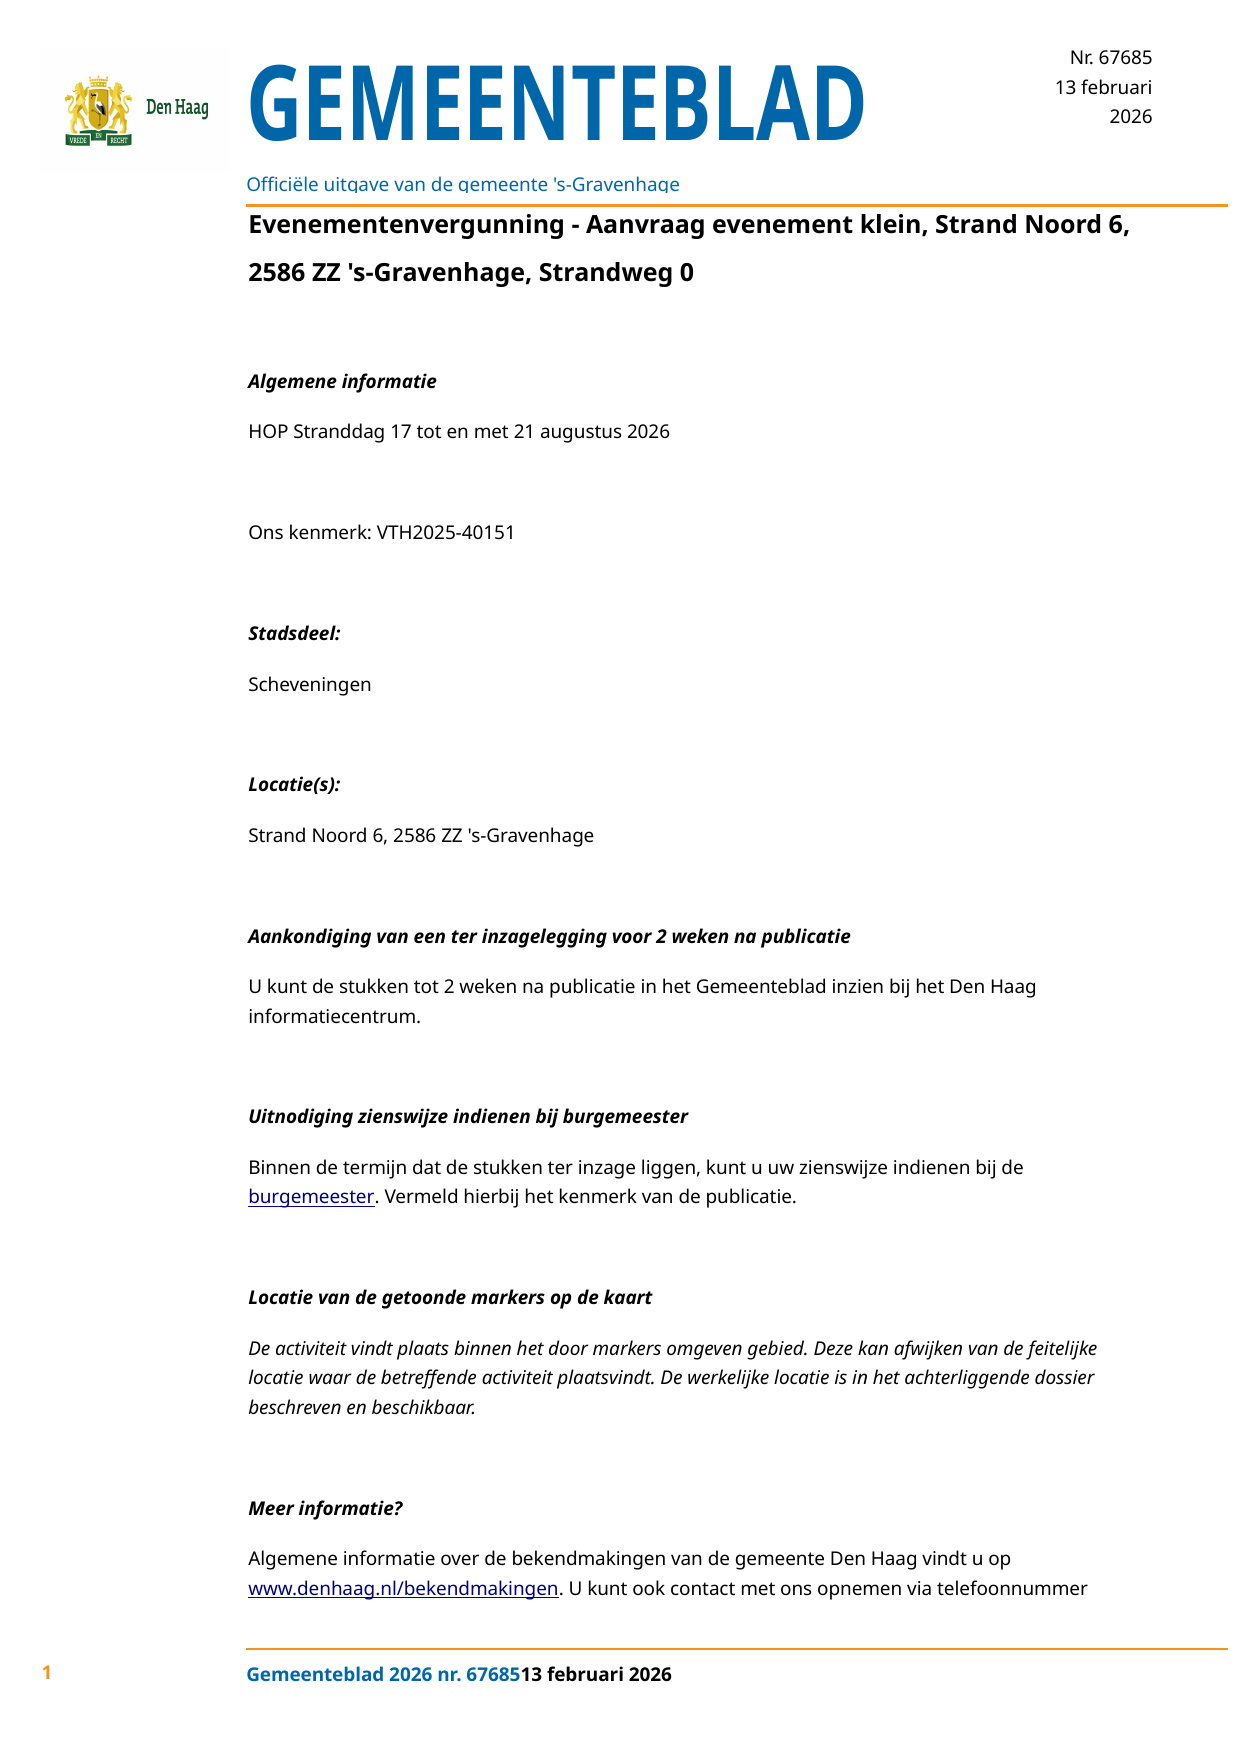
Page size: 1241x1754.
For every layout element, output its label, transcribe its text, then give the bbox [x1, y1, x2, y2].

text Meer informatie? [248, 1495, 1152, 1521]
text Locatie(s): [248, 772, 1152, 797]
text Binnen de termijn dat de stukken ter inzage liggen, kunt u uw zienswijze indienen bij de burgemeester. Vermeld hierbij het kenmerk van de publicatie. [248, 1154, 1152, 1209]
text Ons kenmerk: VTH2025-40151 [248, 519, 1152, 545]
text Stadsdeel: [248, 620, 1152, 646]
text Scheveningen [248, 671, 1152, 697]
text U kunt de stukken tot 2 weken na publicatie in het Gemeenteblad inzien bij het Den Haag informatiecentrum. [248, 973, 1152, 1029]
text Aankondiging van een ter inzagelegging voor 2 weken na publicatie [248, 923, 1152, 949]
text Algemene informatie [248, 368, 1152, 394]
text Algemene informatie over de bekendmakingen van de gemeente Den Haag vindt u op www.denhaag.nl/bekendmakingen. U kunt ook contact met ons opnemen via telefoonnummer [248, 1545, 1152, 1601]
text De activiteit vindt plaats binnen het door markers omgeven gebied. Deze kan afwijken van de feitelijke locatie waar de betreffende activiteit plaatsvindt. De werkelijke locatie is in het achterliggende dossier beschreven en beschikbaar. [248, 1335, 1152, 1420]
text HOP Stranddag 17 tot en met 21 augustus 2026 [248, 419, 1152, 444]
text Strand Noord 6, 2586 ZZ 's-Gravenhage [248, 822, 1152, 848]
text Evenementenvergunning - Aanvraag evenement klein, Strand Noord 6, 2586 ZZ 's-Gravenhage, Strandweg 0 [248, 207, 1152, 288]
picture [41, 47, 231, 172]
text Locatie van de getoonde markers op de kaart [248, 1284, 1152, 1310]
text Uitnodiging zienswijze indienen bij burgemeester [248, 1104, 1152, 1129]
